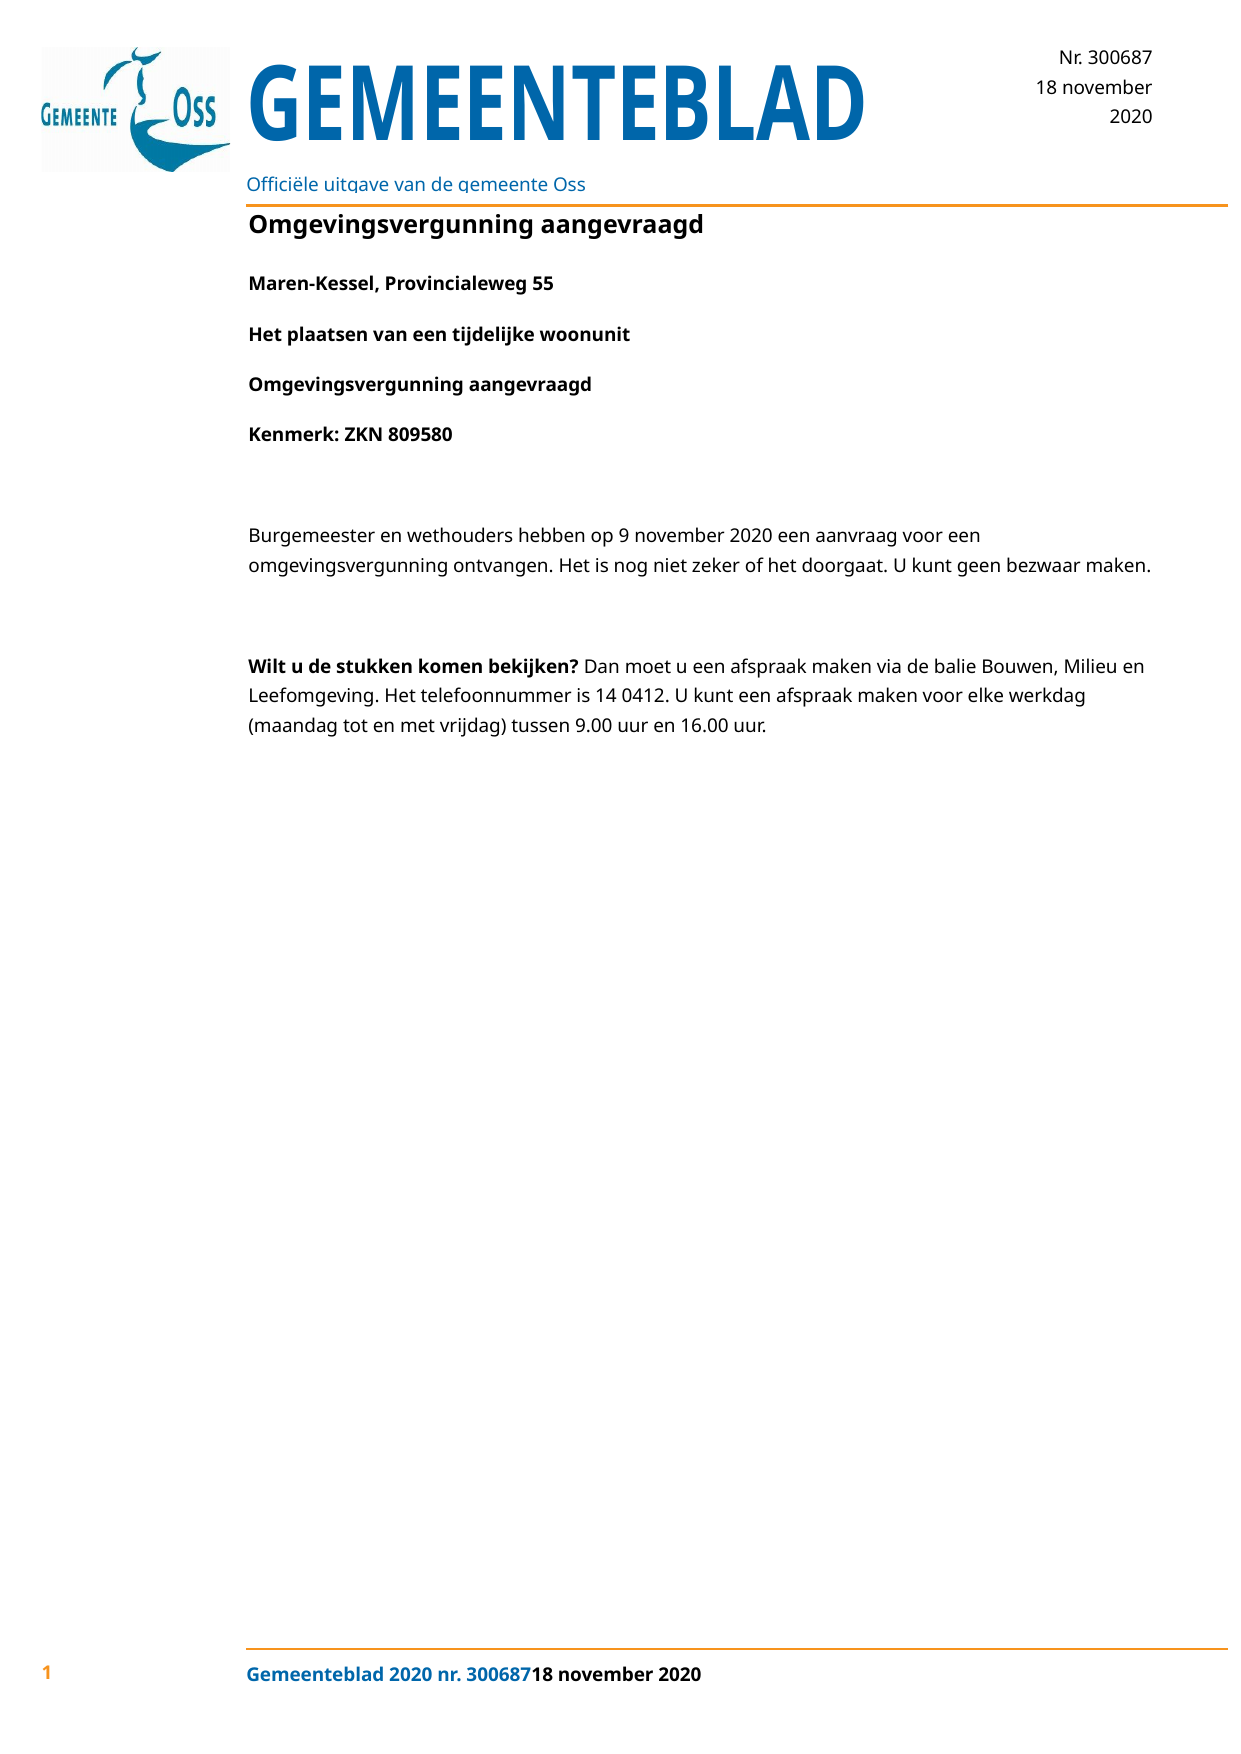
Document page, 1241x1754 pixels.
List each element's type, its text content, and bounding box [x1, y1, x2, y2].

text Omgevingsvergunning aangevraagd [248, 371, 1152, 397]
picture [41, 47, 231, 172]
text Omgevingsvergunning aangevraagd [248, 207, 1152, 241]
text Kenmerk: ZKN 809580 [248, 422, 1152, 447]
text Wilt u de stukken komen bekijken? Dan moet u een afspraak maken via de balie Bouwen, Milieu en Leefomgeving. Het telefoonnummer is 14 0412. U kunt een afspraak maken voor elke werkdag (maandag tot en met vrijdag) tussen 9.00 uur en 16.00 uur. [248, 653, 1152, 738]
text Maren-Kessel, Provincialeweg 55 [248, 270, 1152, 296]
text Burgemeester en wethouders hebben op 9 november 2020 een aanvraag voor een omgevingsvergunning ontvangen. Het is nog niet zeker of het doorgaat. U kunt geen bezwaar maken. [248, 522, 1152, 578]
text Het plaatsen van een tijdelijke woonunit [248, 321, 1152, 346]
